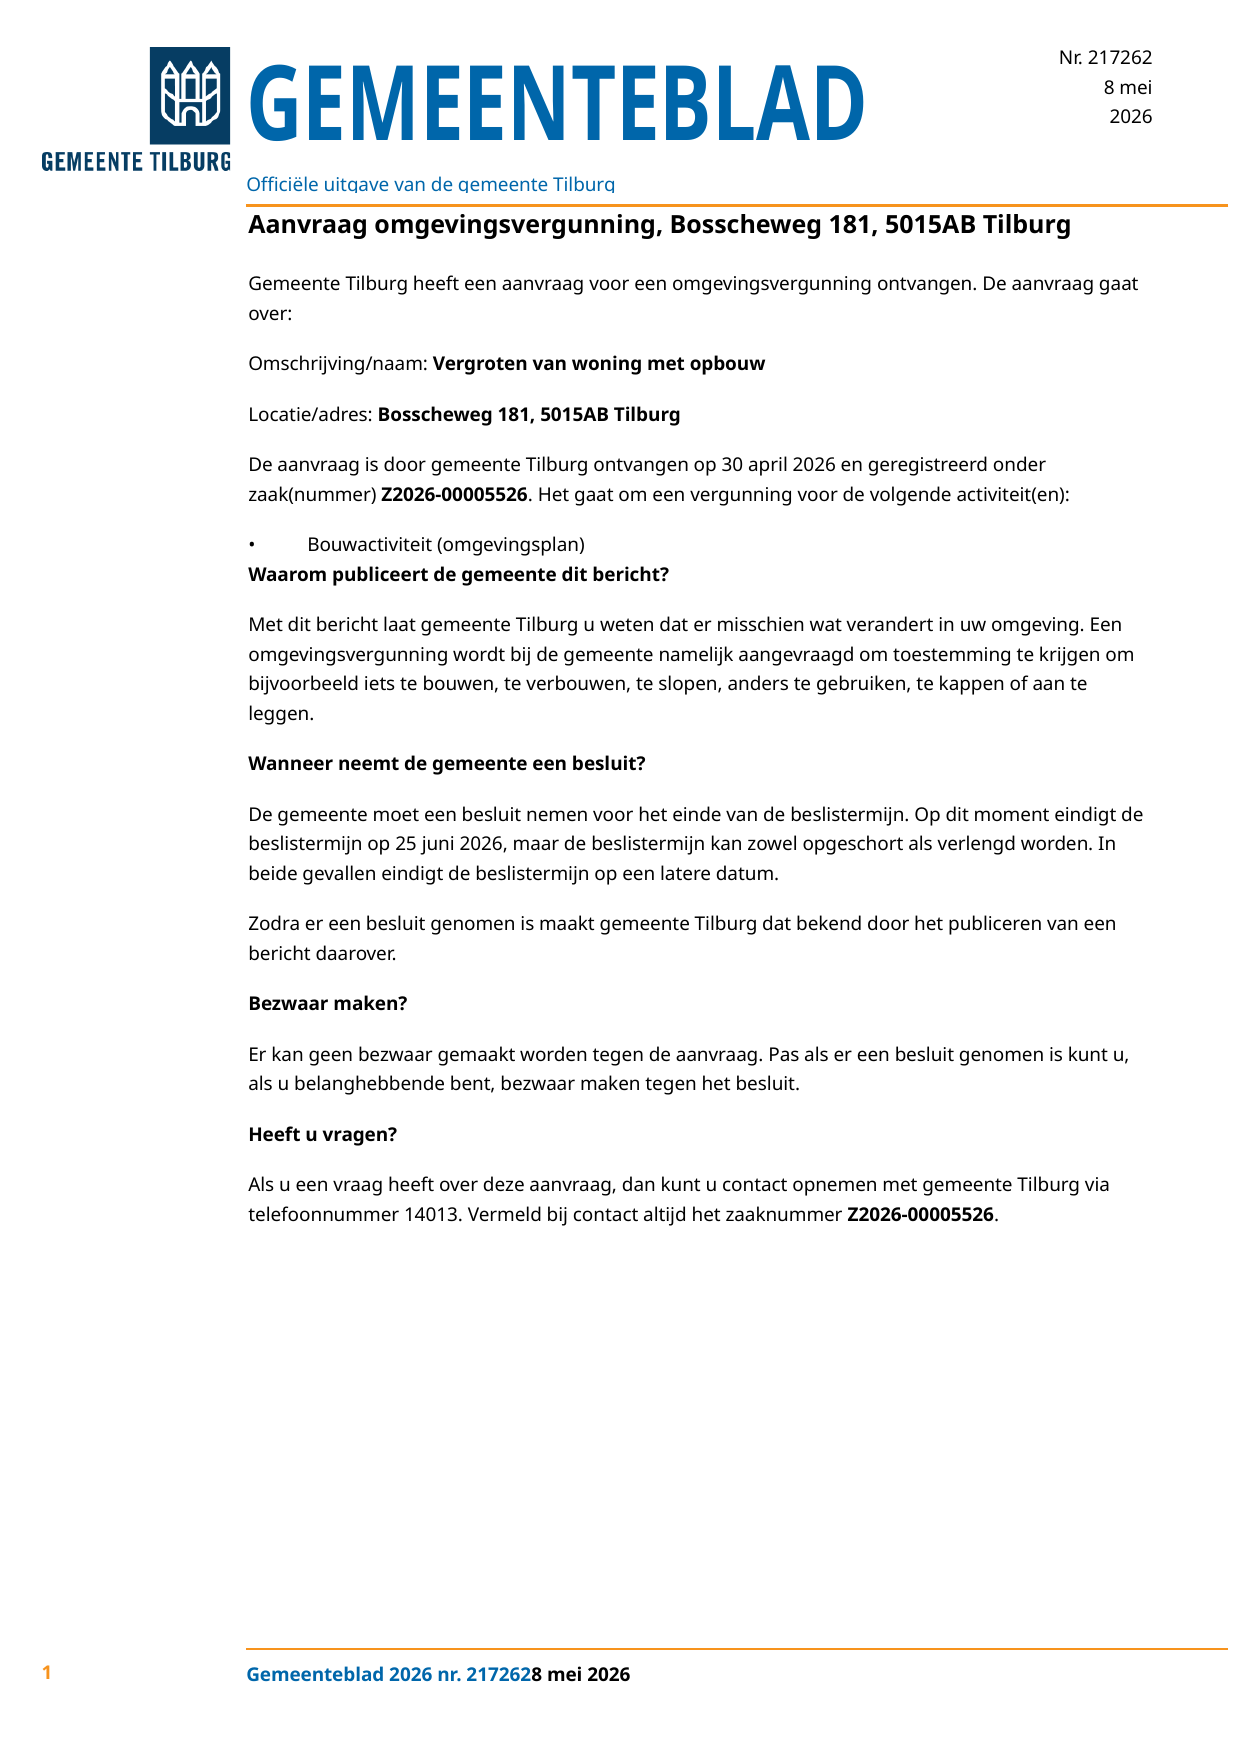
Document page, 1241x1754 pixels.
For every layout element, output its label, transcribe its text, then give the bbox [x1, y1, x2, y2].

text Aanvraag omgevingsvergunning, Bosscheweg 181, 5015AB Tilburg [248, 207, 1152, 241]
list Bouwactiviteit (omgevingsplan) [248, 531, 1152, 557]
text Gemeente Tilburg heeft een aanvraag voor een omgevingsvergunning ontvangen. De aanvraag gaat over: [248, 270, 1152, 326]
text De aanvraag is door gemeente Tilburg ontvangen op 30 april 2026 en geregistreerd onder zaak(nummer) Z2026-00005526. Het gaat om een vergunning voor de volgende activiteit(en): [248, 451, 1152, 506]
text Locatie/adres: Bosscheweg 181, 5015AB Tilburg [248, 401, 1152, 426]
text Als u een vraag heeft over deze aanvraag, dan kunt u contact opnemen met gemeente Tilburg via telefoonnummer 14013. Vermeld bij contact altijd het zaaknummer Z2026-00005526. [248, 1171, 1152, 1226]
text Heeft u vragen? [248, 1121, 1152, 1146]
text Zodra er een besluit genomen is maakt gemeente Tilburg dat bekend door het publiceren van een bericht daarover. [248, 910, 1152, 966]
text Er kan geen bezwaar gemaakt worden tegen de aanvraag. Pas als er een besluit genomen is kunt u, als u belanghebbende bent, bezwaar maken tegen het besluit. [248, 1041, 1152, 1096]
text Bezwaar maken? [248, 990, 1152, 1016]
text Waarom publiceert de gemeente dit bericht? [248, 561, 1152, 586]
text Wanneer neemt de gemeente een besluit? [248, 750, 1152, 776]
text Met dit bericht laat gemeente Tilburg u weten dat er misschien wat verandert in uw omgeving. Een omgevingsvergunning wordt bij de gemeente namelijk aangevraagd om toestemming te krijgen om bijvoorbeeld iets te bouwen, te verbouwen, te slopen, anders te gebruiken, te kappen of aan te leggen. [248, 611, 1152, 726]
picture [41, 47, 231, 172]
text De gemeente moet een besluit nemen voor het einde van de beslistermijn. Op dit moment eindigt de beslistermijn op 25 juni 2026, maar de beslistermijn kan zowel opgeschort als verlengd worden. In beide gevallen eindigt de beslistermijn op een latere datum. [248, 801, 1152, 886]
text Omschrijving/naam: Vergroten van woning met opbouw [248, 350, 1152, 376]
